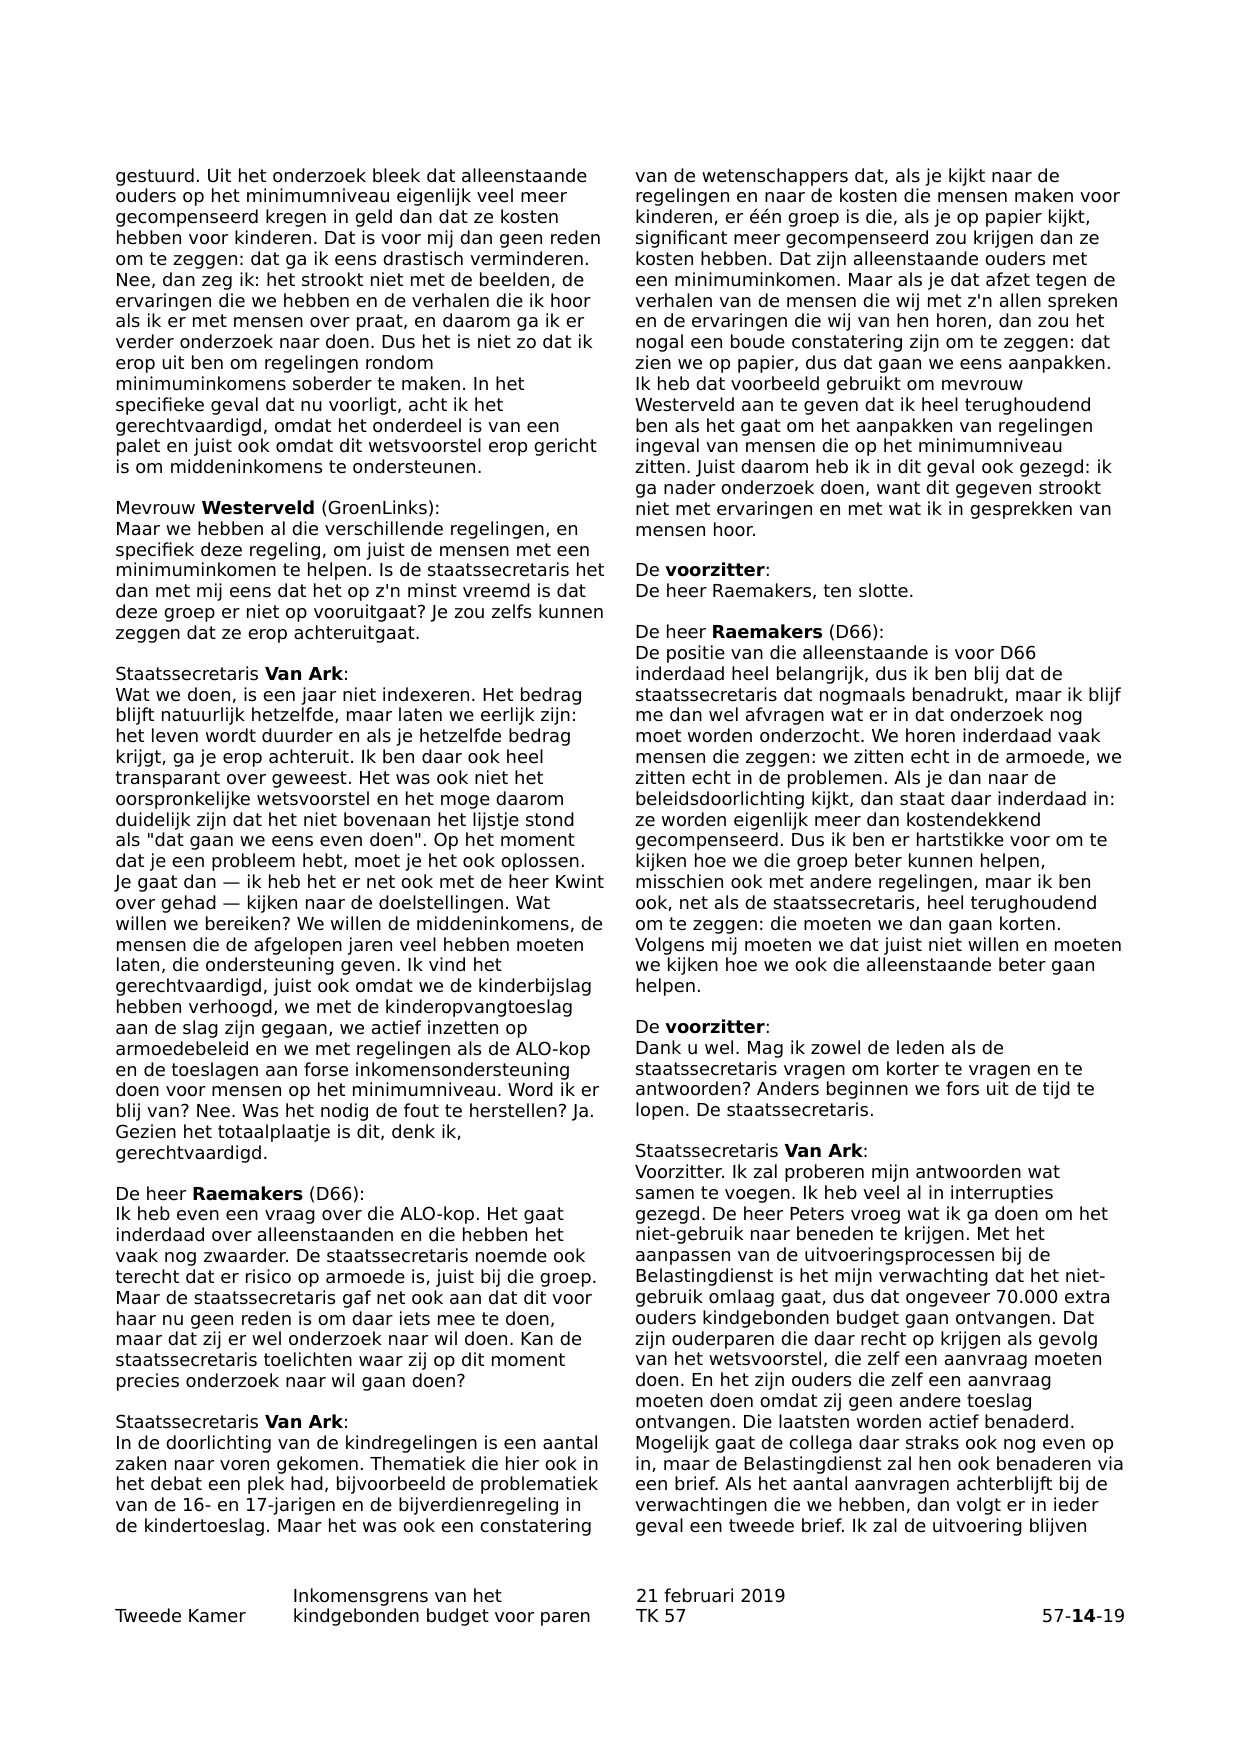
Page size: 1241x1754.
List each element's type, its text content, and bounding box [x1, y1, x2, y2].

text Voorzitter. Ik zal proberen mijn antwoorden wat samen te voegen. Ik heb veel al in interrupties gezegd. De heer Peters vroeg wat ik ga doen om het niet-gebruik naar beneden te krijgen. Met het aanpassen van de uitvoeringsprocessen bij de Belastingdienst is het mijn verwachting dat het niet-gebruik omlaag gaat, dus dat ongeveer 70.000 extra ouders kindgebonden budget gaan ontvangen. Dat zijn ouderparen die daar recht op krijgen als gevolg van het wetsvoorstel, die zelf een aanvraag moeten doen. En het zijn ouders die zelf een aanvraag moeten doen omdat zij geen andere toeslag ontvangen. Die laatsten worden actief benaderd. Mogelijk gaat de collega daar straks ook nog even op in, maar de Belastingdienst zal hen ook benaderen via een brief. Als het aantal aanvragen achterblijft bij de verwachtingen die we hebben, dan volgt er in ieder geval een tweede brief. Ik zal de uitvoering blijven [635, 1162, 1125, 1537]
text De positie van die alleenstaande is voor D66 inderdaad heel belangrijk, dus ik ben blij dat de staatssecretaris dat nogmaals benadrukt, maar ik blijf me dan wel afvragen wat er in dat onderzoek nog moet worden onderzocht. We horen inderdaad vaak mensen die zeggen: we zitten echt in de armoede, we zitten echt in de problemen. Als je dan naar de beleidsdoorlichting kijkt, dan staat daar inderdaad in: ze worden eigenlijk meer dan kostendekkend gecompenseerd. Dus ik ben er hartstikke voor om te kijken hoe we die groep beter kunnen helpen, misschien ook met andere regelingen, maar ik ben ook, net als de staatssecretaris, heel terughoudend om te zeggen: die moeten we dan gaan korten. Volgens mij moeten we dat juist niet willen en moeten we kijken hoe we ook die alleenstaande beter gaan helpen. [635, 643, 1125, 997]
text De heer Raemakers (D66): [115, 1183, 605, 1204]
text Wat we doen, is een jaar niet indexeren. Het bedrag blijft natuurlijk hetzelfde, maar laten we eerlijk zijn: het leven wordt duurder en als je hetzelfde bedrag krijgt, ga je erop achteruit. Ik ben daar ook heel transparant over geweest. Het was ook niet het oorspronkelijke wetsvoorstel en het moge daarom duidelijk zijn dat het niet bovenaan het lijstje stond als "dat gaan we eens even doen". Op het moment dat je een probleem hebt, moet je het ook oplossen. Je gaat dan — ik heb het er net ook met de heer Kwint over gehad — kijken naar de doelstellingen. Wat willen we bereiken? We willen de middeninkomens, de mensen die de afgelopen jaren veel hebben moeten laten, die ondersteuning geven. Ik vind het gerechtvaardigd, juist ook omdat we de kinderbijslag hebben verhoogd, we met de kinderopvangtoeslag aan de slag zijn gegaan, we actief inzetten op armoedebeleid en we met regelingen als de ALO-kop en de toeslagen aan forse inkomensondersteuning doen voor mensen op het minimumniveau. Word ik er blij van? Nee. Was het nodig de fout te herstellen? Ja. Gezien het totaalplaatje is dit, denk ik, gerechtvaardigd. [115, 684, 605, 1163]
text Staatssecretaris Van Ark: [635, 1141, 1125, 1162]
text Mevrouw Westerveld (GroenLinks): [115, 498, 605, 518]
text Staatssecretaris Van Ark: [115, 1412, 605, 1432]
text van de wetenschappers dat, als je kijkt naar de regelingen en naar de kosten die mensen maken voor kinderen, er één groep is die, als je op papier kijkt, significant meer gecompenseerd zou krijgen dan ze kosten hebben. Dat zijn alleenstaande ouders met een minimuminkomen. Maar als je dat afzet tegen de verhalen van de mensen die wij met z'n allen spreken en de ervaringen die wij van hen horen, dan zou het nogal een boude constatering zijn om te zeggen: dat zien we op papier, dus dat gaan we eens aanpakken. Ik heb dat voorbeeld gebruikt om mevrouw Westerveld aan te geven dat ik heel terughoudend ben als het gaat om het aanpakken van regelingen ingeval van mensen die op het minimumniveau zitten. Juist daarom heb ik in dit geval ook gezegd: ik ga nader onderzoek doen, want dit gegeven strookt niet met ervaringen en met wat ik in gesprekken van mensen hoor. [635, 165, 1125, 540]
text De voorzitter: [635, 560, 1125, 581]
text Ik heb even een vraag over die ALO-kop. Het gaat inderdaad over alleenstaanden en die hebben het vaak nog zwaarder. De staatssecretaris noemde ook terecht dat er risico op armoede is, juist bij die groep. Maar de staatssecretaris gaf net ook aan dat dit voor haar nu geen reden is om daar iets mee te doen, maar dat zij er wel onderzoek naar wil doen. Kan de staatssecretaris toelichten waar zij op dit moment precies onderzoek naar wil gaan doen? [115, 1204, 605, 1392]
text Dank u wel. Mag ik zowel de leden als de staatssecretaris vragen om korter te vragen en te antwoorden? Anders beginnen we fors uit de tijd te lopen. De staatssecretaris. [635, 1037, 1125, 1121]
text De voorzitter: [635, 1017, 1125, 1037]
text De heer Raemakers, ten slotte. [635, 581, 1125, 602]
text Staatssecretaris Van Ark: [115, 663, 605, 684]
text In de doorlichting van de kindregelingen is een aantal zaken naar voren gekomen. Thematiek die hier ook in het debat een plek had, bijvoorbeeld de problematiek van de 16- en 17-jarigen en de bijverdienregeling in de kindertoeslag. Maar het was ook een constatering [115, 1432, 605, 1537]
text gestuurd. Uit het onderzoek bleek dat alleenstaande ouders op het minimumniveau eigenlijk veel meer gecompenseerd kregen in geld dan dat ze kosten hebben voor kinderen. Dat is voor mij dan geen reden om te zeggen: dat ga ik eens drastisch verminderen. Nee, dan zeg ik: het strookt niet met de beelden, de ervaringen die we hebben en de verhalen die ik hoor als ik er met mensen over praat, en daarom ga ik er verder onderzoek naar doen. Dus het is niet zo dat ik erop uit ben om regelingen rondom minimuminkomens soberder te maken. In het specifieke geval dat nu voorligt, acht ik het gerechtvaardigd, omdat het onderdeel is van een palet en juist ook omdat dit wetsvoorstel erop gericht is om middeninkomens te ondersteunen. [115, 165, 605, 478]
text Maar we hebben al die verschillende regelingen, en specifiek deze regeling, om juist de mensen met een minimuminkomen te helpen. Is de staatssecretaris het dan met mij eens dat het op z'n minst vreemd is dat deze groep er niet op vooruitgaat? Je zou zelfs kunnen zeggen dat ze erop achteruitgaat. [115, 518, 605, 643]
text De heer Raemakers (D66): [635, 622, 1125, 643]
